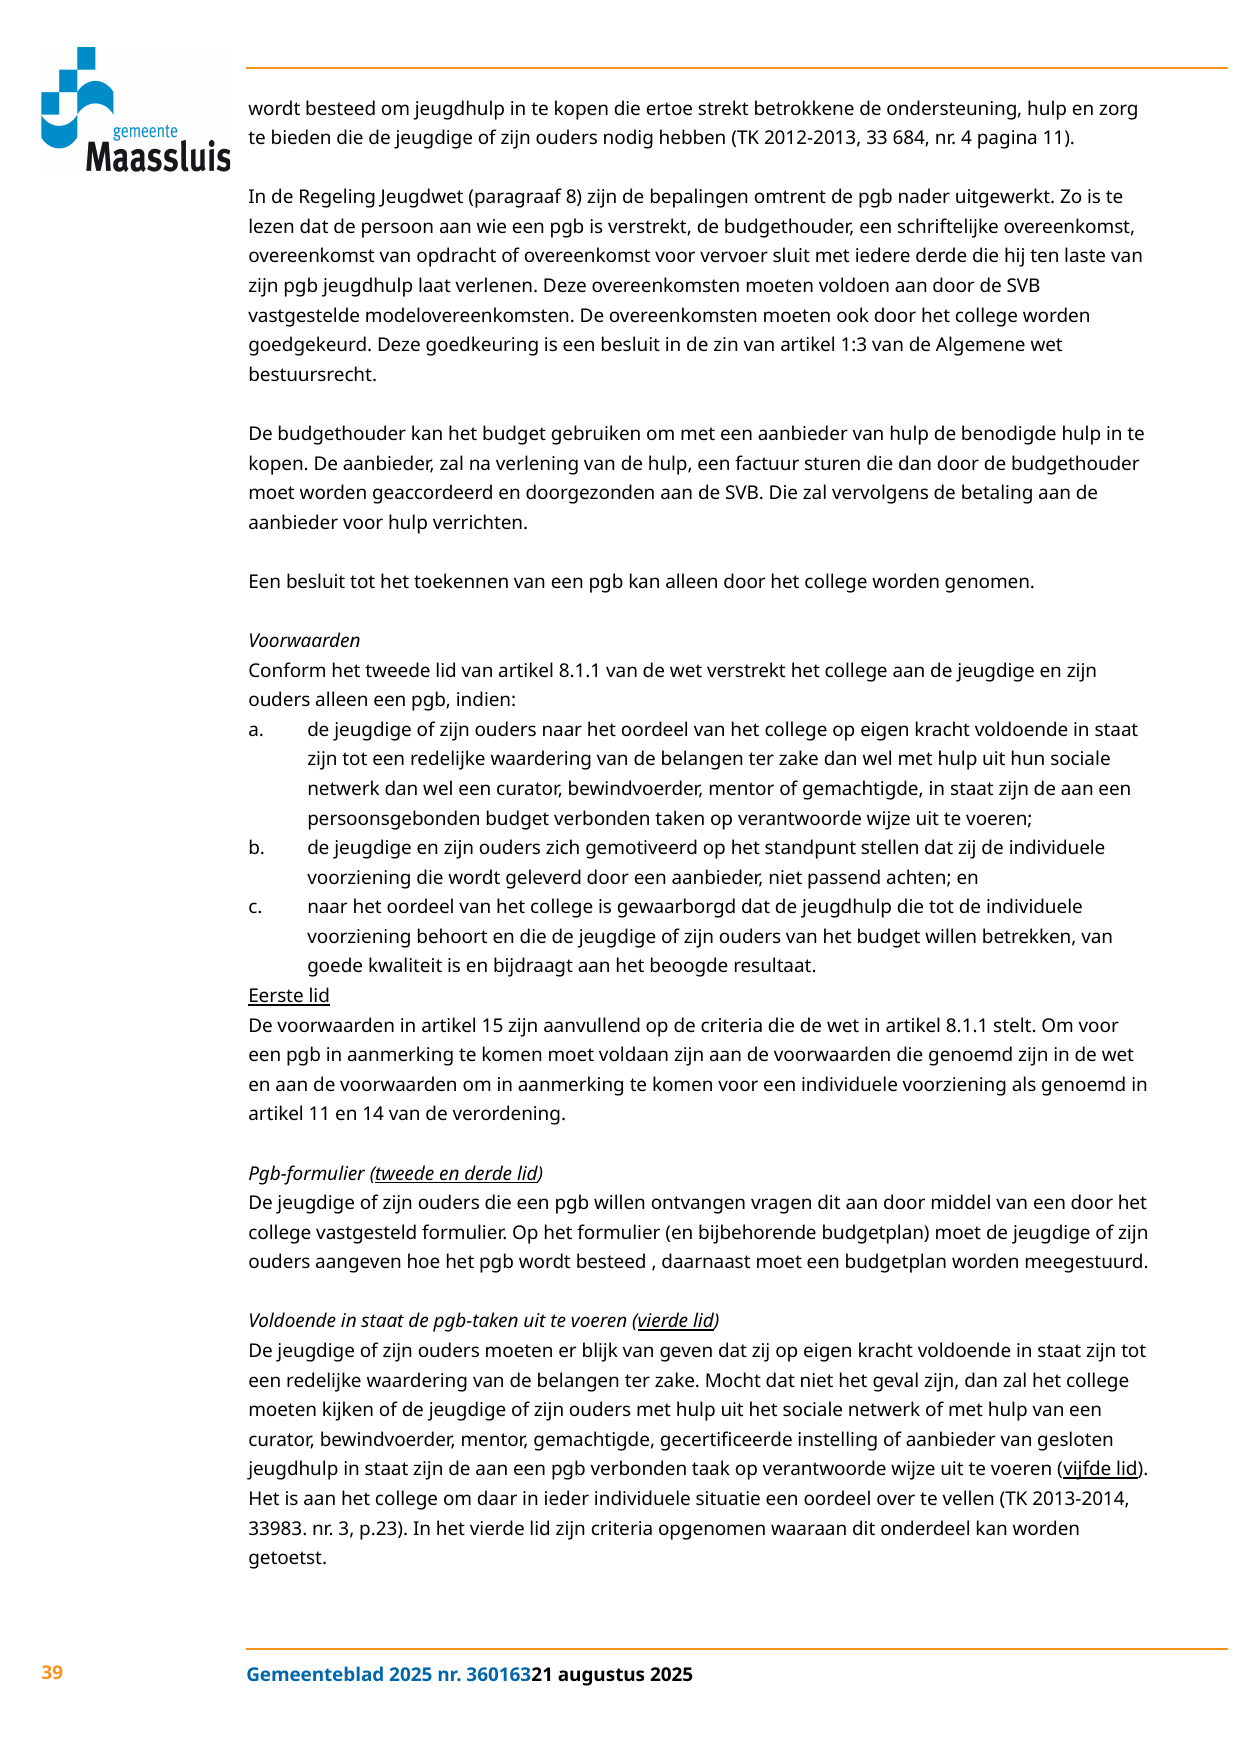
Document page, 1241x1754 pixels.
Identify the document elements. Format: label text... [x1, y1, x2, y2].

list de jeugdige of zijn ouders naar het oordeel van het college op eigen kracht voldoende in staat zijn tot een redelijke waardering van de belangen ter zake dan wel met hulp uit hun sociale netwerk dan wel een curator, bewindvoerder, mentor of gemachtigde, in staat zijn de aan een persoonsgebonden budget verbonden taken op verantwoorde wijze uit te voeren; [248, 716, 1152, 831]
text Voldoende in staat de pgb-taken uit te voeren (vierde lid) [248, 1308, 1152, 1333]
picture [41, 47, 231, 172]
text wordt besteed om jeugdhulp in te kopen die ertoe strekt betrokkene de ondersteuning, hulp en zorg te bieden die de jeugdige of zijn ouders nodig hebben (TK 2012-2013, 33 684, nr. 4 pagina 11). [248, 95, 1152, 150]
text Eerste lid [248, 982, 1152, 1008]
list de jeugdige en zijn ouders zich gemotiveerd op het standpunt stellen dat zij de individuele voorziening die wordt geleverd door een aanbieder, niet passend achten; en [248, 834, 1152, 890]
picture [41, 47, 77, 92]
text De jeugdige of zijn ouders die een pgb willen ontvangen vragen dit aan door middel van een door het college vastgesteld formulier. Op het formulier (en bijbehorende budgetplan) moet de jeugdige of zijn ouders aangeven hoe het pgb wordt besteed , daarnaast moet een budgetplan worden meegestuurd. [248, 1189, 1152, 1274]
text Pgb-formulier (tweede en derde lid) [248, 1160, 1152, 1186]
text Conform het tweede lid van artikel 8.1.1 van de wet verstrekt het college aan de jeugdige en zijn ouders alleen een pgb, indien: [248, 657, 1152, 712]
text De budgethouder kan het budget gebruiken om met een aanbieder van hulp de benodigde hulp in te kopen. De aanbieder, zal na verlening van de hulp, een factuur sturen die dan door de budgethouder moet worden geaccordeerd en doorgezonden aan de SVB. Die zal vervolgens de betaling aan de aanbieder voor hulp verrichten. [248, 420, 1152, 535]
text Voorwaarden [248, 627, 1152, 653]
text De voorwaarden in artikel 15 zijn aanvullend op de criteria die de wet in artikel 8.1.1 stelt. Om voor een pgb in aanmerking te komen moet voldaan zijn aan de voorwaarden die genoemd zijn in de wet en aan de voorwaarden om in aanmerking te komen voor een individuele voorziening als genoemd in artikel 11 en 14 van de verordening. [248, 1012, 1152, 1126]
text De jeugdige of zijn ouders moeten er blijk van geven dat zij op eigen kracht voldoende in staat zijn tot een redelijke waardering van de belangen ter zake. Mocht dat niet het geval zijn, dan zal het college moeten kijken of de jeugdige of zijn ouders met hulp uit het sociale netwerk of met hulp van een curator, bewindvoerder, mentor, gemachtigde, gecertificeerde instelling of aanbieder van gesloten jeugdhulp in staat zijn de aan een pgb verbonden taak op verantwoorde wijze uit te voeren (vijfde lid). Het is aan het college om daar in ieder individuele situatie een oordeel over te vellen (TK 2013-2014, 33983. nr. 3, p.23). In het vierde lid zijn criteria opgenomen waaraan dit onderdeel kan worden getoetst. [248, 1337, 1152, 1570]
text In de Regeling Jeugdwet (paragraaf 8) zijn de bepalingen omtrent de pgb nader uitgewerkt. Zo is te lezen dat de persoon aan wie een pgb is verstrekt, de budgethouder, een schriftelijke overeenkomst, overeenkomst van opdracht of overeenkomst voor vervoer sluit met iedere derde die hij ten laste van zijn pgb jeugdhulp laat verlenen. Deze overeenkomsten moeten voldoen aan door de SVB vastgestelde modelovereenkomsten. De overeenkomsten moeten ook door het college worden goedgekeurd. Deze goedkeuring is een besluit in de zin van artikel 1:3 van de Algemene wet bestuursrecht. [248, 183, 1152, 387]
text Een besluit tot het toekennen van een pgb kan alleen door het college worden genomen. [248, 568, 1152, 594]
list naar het oordeel van het college is gewaarborgd dat de jeugdhulp die tot de individuele voorziening behoort en die de jeugdige of zijn ouders van het budget willen betrekken, van goede kwaliteit is en bijdraagt aan het beoogde resultaat. [248, 893, 1152, 978]
